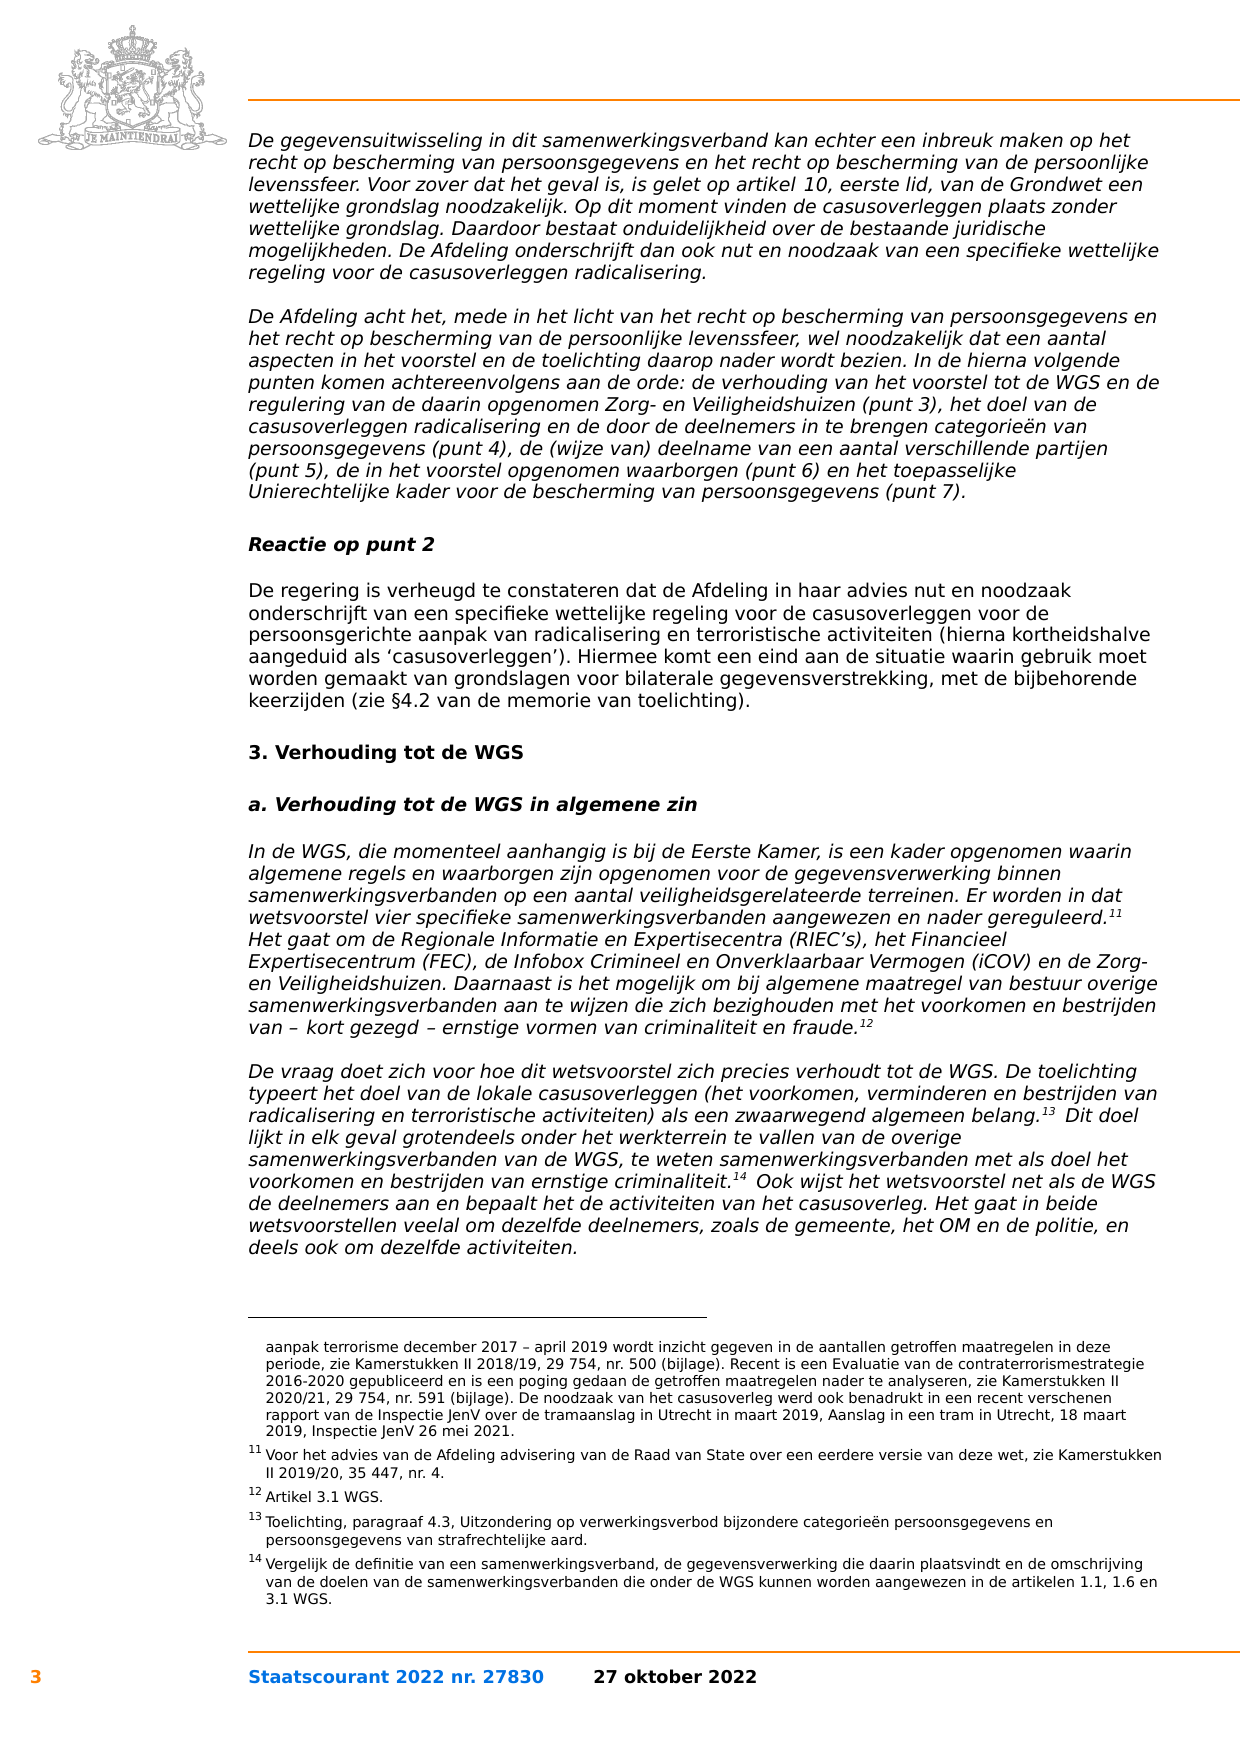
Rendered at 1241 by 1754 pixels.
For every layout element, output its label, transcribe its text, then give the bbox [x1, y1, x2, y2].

text Toelichting, paragraaf 4.3, Uitzondering op verwerkingsverbod bijzondere categorieën persoonsgegevens en persoonsgegevens van strafrechtelijke aard. [248, 1510, 1163, 1549]
text De gegevensuitwisseling in dit samenwerkingsverband kan echter een inbreuk maken op het recht op bescherming van persoonsgegevens en het recht op bescherming van de persoonlijke levenssfeer. Voor zover dat het geval is, is gelet op artikel 10, eerste lid, van de Grondwet een wettelijke grondslag noodzakelijk. Op dit moment vinden de casusoverleggen plaats zonder wettelijke grondslag. Daardoor bestaat onduidelijkheid over de bestaande juridische mogelijkheden. De Afdeling onderschrijft dan ook nut en noodzaak van een specifieke wettelijke regeling voor de casusoverleggen radicalisering. [248, 130, 1163, 284]
text Vergelijk de definitie van een samenwerkingsverband, de gegevensverwerking die daarin plaatsvindt en de omschrijving van de doelen van de samenwerkingsverbanden die onder de WGS kunnen worden aangewezen in de artikelen 1.1, 1.6 en 3.1 WGS. [248, 1552, 1163, 1608]
subtitle a. Verhouding tot de WGS in algemene zin [248, 794, 1163, 816]
text Artikel 3.1 WGS. [248, 1485, 1163, 1507]
subtitle Reactie op punt 2 [248, 533, 1163, 555]
text In de WGS, die momenteel aanhangig is bij de Eerste Kamer, is een kader opgenomen waarin algemene regels en waarborgen zijn opgenomen voor de gegevensverwerking binnen samenwerkingsverbanden op een aantal veiligheidsgerelateerde terreinen. Er worden in dat wetsvoorstel vier specifieke samenwerkingsverbanden aangewezen en nader gereguleerd. Het gaat om de Regionale Informatie en Expertisecentra (RIEC’s), het Financieel Expertisecentrum (FEC), de Infobox Crimineel en Onverklaarbaar Vermogen (iCOV) en de Zorg- en Veiligheidshuizen. Daarnaast is het mogelijk om bij algemene maatregel van bestuur overige samenwerkingsverbanden aan te wijzen die zich bezighouden met het voorkomen en bestrijden van – kort gezegd – ernstige vormen van criminaliteit en fraude. [248, 841, 1163, 1039]
text De regering is verheugd te constateren dat de Afdeling in haar advies nut en noodzaak onderschrijft van een specifieke wettelijke regeling voor de casusoverleggen voor de persoonsgerichte aanpak van radicalisering en terroristische activiteiten (hierna kortheidshalve aangeduid als ‘casusoverleggen’). Hiermee komt een eind aan de situatie waarin gebruik moet worden gemaakt van grondslagen voor bilaterale gegevensverstrekking, met de bijbehorende keerzijden (zie §4.2 van de memorie van toelichting). [248, 580, 1163, 712]
text De vraag doet zich voor hoe dit wetsvoorstel zich precies verhoudt tot de WGS. De toelichting typeert het doel van de lokale casusoverleggen (het voorkomen, verminderen en bestrijden van radicalisering en terroristische activiteiten) als een zwaarwegend algemeen belang. Dit doel lijkt in elk geval grotendeels onder het werkterrein te vallen van de overige samenwerkingsverbanden van de WGS, te weten samenwerkingsverbanden met als doel het voorkomen en bestrijden van ernstige criminaliteit. Ook wijst het wetsvoorstel net als de WGS de deelnemers aan en bepaalt het de activiteiten van het casusoverleg. Het gaat in beide wetsvoorstellen veelal om dezelfde deelnemers, zoals de gemeente, het OM en de politie, en deels ook om dezelfde activiteiten. [248, 1061, 1163, 1259]
picture [38, 25, 227, 150]
text Voor het advies van de Afdeling advisering van de Raad van State over een eerdere versie van deze wet, zie Kamerstukken II 2019/20, 35 447, nr. 4. [248, 1443, 1163, 1482]
subtitle 3. Verhouding tot de WGS [248, 742, 1163, 764]
text aanpak terrorisme december 2017 – april 2019 wordt inzicht gegeven in de aantallen getroffen maatregelen in deze periode, zie Kamerstukken II 2018/19, 29 754, nr. 500 (bijlage). Recent is een Evaluatie van de contraterrorismestrategie 2016-2020 gepubliceerd en is een poging gedaan de getroffen maatregelen nader te analyseren, zie Kamerstukken II 2020/21, 29 754, nr. 591 (bijlage). De noodzaak van het casusoverleg werd ook benadrukt in een recent verschenen rapport van de Inspectie JenV over de tramaanslag in Utrecht in maart 2019, Aanslag in een tram in Utrecht, 18 maart 2019, Inspectie JenV 26 mei 2021. [248, 1339, 1163, 1440]
text De Afdeling acht het, mede in het licht van het recht op bescherming van persoonsgegevens en het recht op bescherming van de persoonlijke levenssfeer, wel noodzakelijk dat een aantal aspecten in het voorstel en de toelichting daarop nader wordt bezien. In de hierna volgende punten komen achtereenvolgens aan de orde: de verhouding van het voorstel tot de WGS en de regulering van de daarin opgenomen Zorg- en Veiligheidshuizen (punt 3), het doel van de casusoverleggen radicalisering en de door de deelnemers in te brengen categorieën van persoonsgegevens (punt 4), de (wijze van) deelname van een aantal verschillende partijen (punt 5), de in het voorstel opgenomen waarborgen (punt 6) en het toepasselijke Unierechtelijke kader voor de bescherming van persoonsgegevens (punt 7). [248, 306, 1163, 503]
